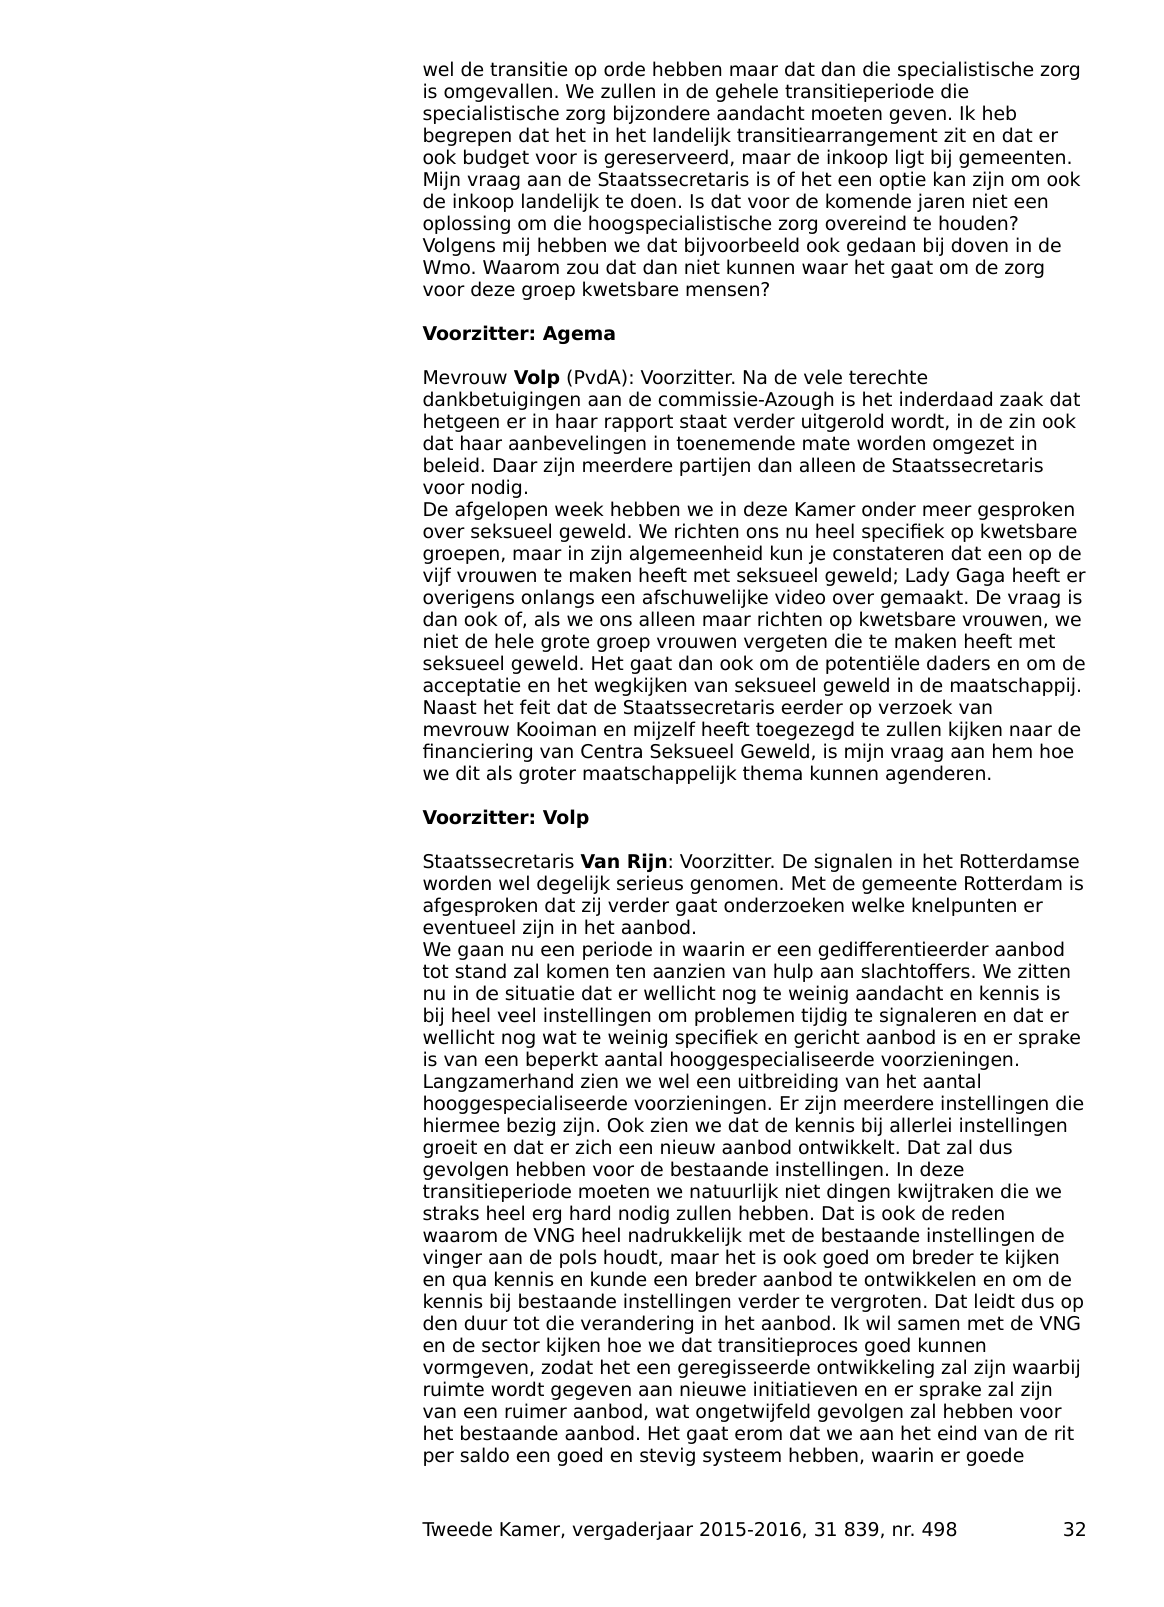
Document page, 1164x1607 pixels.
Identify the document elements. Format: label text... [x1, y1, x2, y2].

subtitle Voorzitter: Agema [422, 323, 1087, 345]
text wel de transitie op orde hebben maar dat dan die specialistische zorg is omgevallen. We zullen in de gehele transitieperiode die specialistische zorg bijzondere aandacht moeten geven. Ik heb begrepen dat het in het landelijk transitiearrangement zit en dat er ook budget voor is gereserveerd, maar de inkoop ligt bij gemeenten. Mijn vraag aan de Staatssecretaris is of het een optie kan zijn om ook de inkoop landelijk te doen. Is dat voor de komende jaren niet een oplossing om die hoogspecialistische zorg overeind te houden? Volgens mij hebben we dat bijvoorbeeld ook gedaan bij doven in de Wmo. Waarom zou dat dan niet kunnen waar het gaat om de zorg voor deze groep kwetsbare mensen? [422, 59, 1087, 301]
text Mevrouw Volp (PvdA): Voorzitter. Na de vele terechte dankbetuigingen aan de commissie-Azough is het inderdaad zaak dat hetgeen er in haar rapport staat verder uitgerold wordt, in de zin ook dat haar aanbevelingen in toenemende mate worden omgezet in beleid. Daar zijn meerdere partijen dan alleen de Staatssecretaris voor nodig. [422, 367, 1087, 499]
subtitle Voorzitter: Volp [422, 807, 1087, 829]
text We gaan nu een periode in waarin er een gedifferentieerder aanbod tot stand zal komen ten aanzien van hulp aan slachtoffers. We zitten nu in de situatie dat er wellicht nog te weinig aandacht en kennis is bij heel veel instellingen om problemen tijdig te signaleren en dat er wellicht nog wat te weinig specifiek en gericht aanbod is en er sprake is van een beperkt aantal hooggespecialiseerde voorzieningen. Langzamerhand zien we wel een uitbreiding van het aantal hooggespecialiseerde voorzieningen. Er zijn meerdere instellingen die hiermee bezig zijn. Ook zien we dat de kennis bij allerlei instellingen groeit en dat er zich een nieuw aanbod ontwikkelt. Dat zal dus gevolgen hebben voor de bestaande instellingen. In deze transitieperiode moeten we natuurlijk niet dingen kwijtraken die we straks heel erg hard nodig zullen hebben. Dat is ook de reden waarom de VNG heel nadrukkelijk met de bestaande instellingen de vinger aan de pols houdt, maar het is ook goed om breder te kijken en qua kennis en kunde een breder aanbod te ontwikkelen en om de kennis bij bestaande instellingen verder te vergroten. Dat leidt dus op den duur tot die verandering in het aanbod. Ik wil samen met de VNG en de sector kijken hoe we dat transitieproces goed kunnen vormgeven, zodat het een geregisseerde ontwikkeling zal zijn waarbij ruimte wordt gegeven aan nieuwe initiatieven en er sprake zal zijn van een ruimer aanbod, wat ongetwijfeld gevolgen zal hebben voor het bestaande aanbod. Het gaat erom dat we aan het eind van de rit per saldo een goed en stevig systeem hebben, waarin er goede [422, 939, 1087, 1467]
text De afgelopen week hebben we in deze Kamer onder meer gesproken over seksueel geweld. We richten ons nu heel specifiek op kwetsbare groepen, maar in zijn algemeenheid kun je constateren dat een op de vijf vrouwen te maken heeft met seksueel geweld; Lady Gaga heeft er overigens onlangs een afschuwelijke video over gemaakt. De vraag is dan ook of, als we ons alleen maar richten op kwetsbare vrouwen, we niet de hele grote groep vrouwen vergeten die te maken heeft met seksueel geweld. Het gaat dan ook om de potentiële daders en om de acceptatie en het wegkijken van seksueel geweld in de maatschappij. Naast het feit dat de Staatssecretaris eerder op verzoek van mevrouw Kooiman en mijzelf heeft toegezegd te zullen kijken naar de financiering van Centra Seksueel Geweld, is mijn vraag aan hem hoe we dit als groter maatschappelijk thema kunnen agenderen. [422, 499, 1087, 785]
text Staatssecretaris Van Rijn: Voorzitter. De signalen in het Rotterdamse worden wel degelijk serieus genomen. Met de gemeente Rotterdam is afgesproken dat zij verder gaat onderzoeken welke knelpunten er eventueel zijn in het aanbod. [422, 851, 1087, 939]
